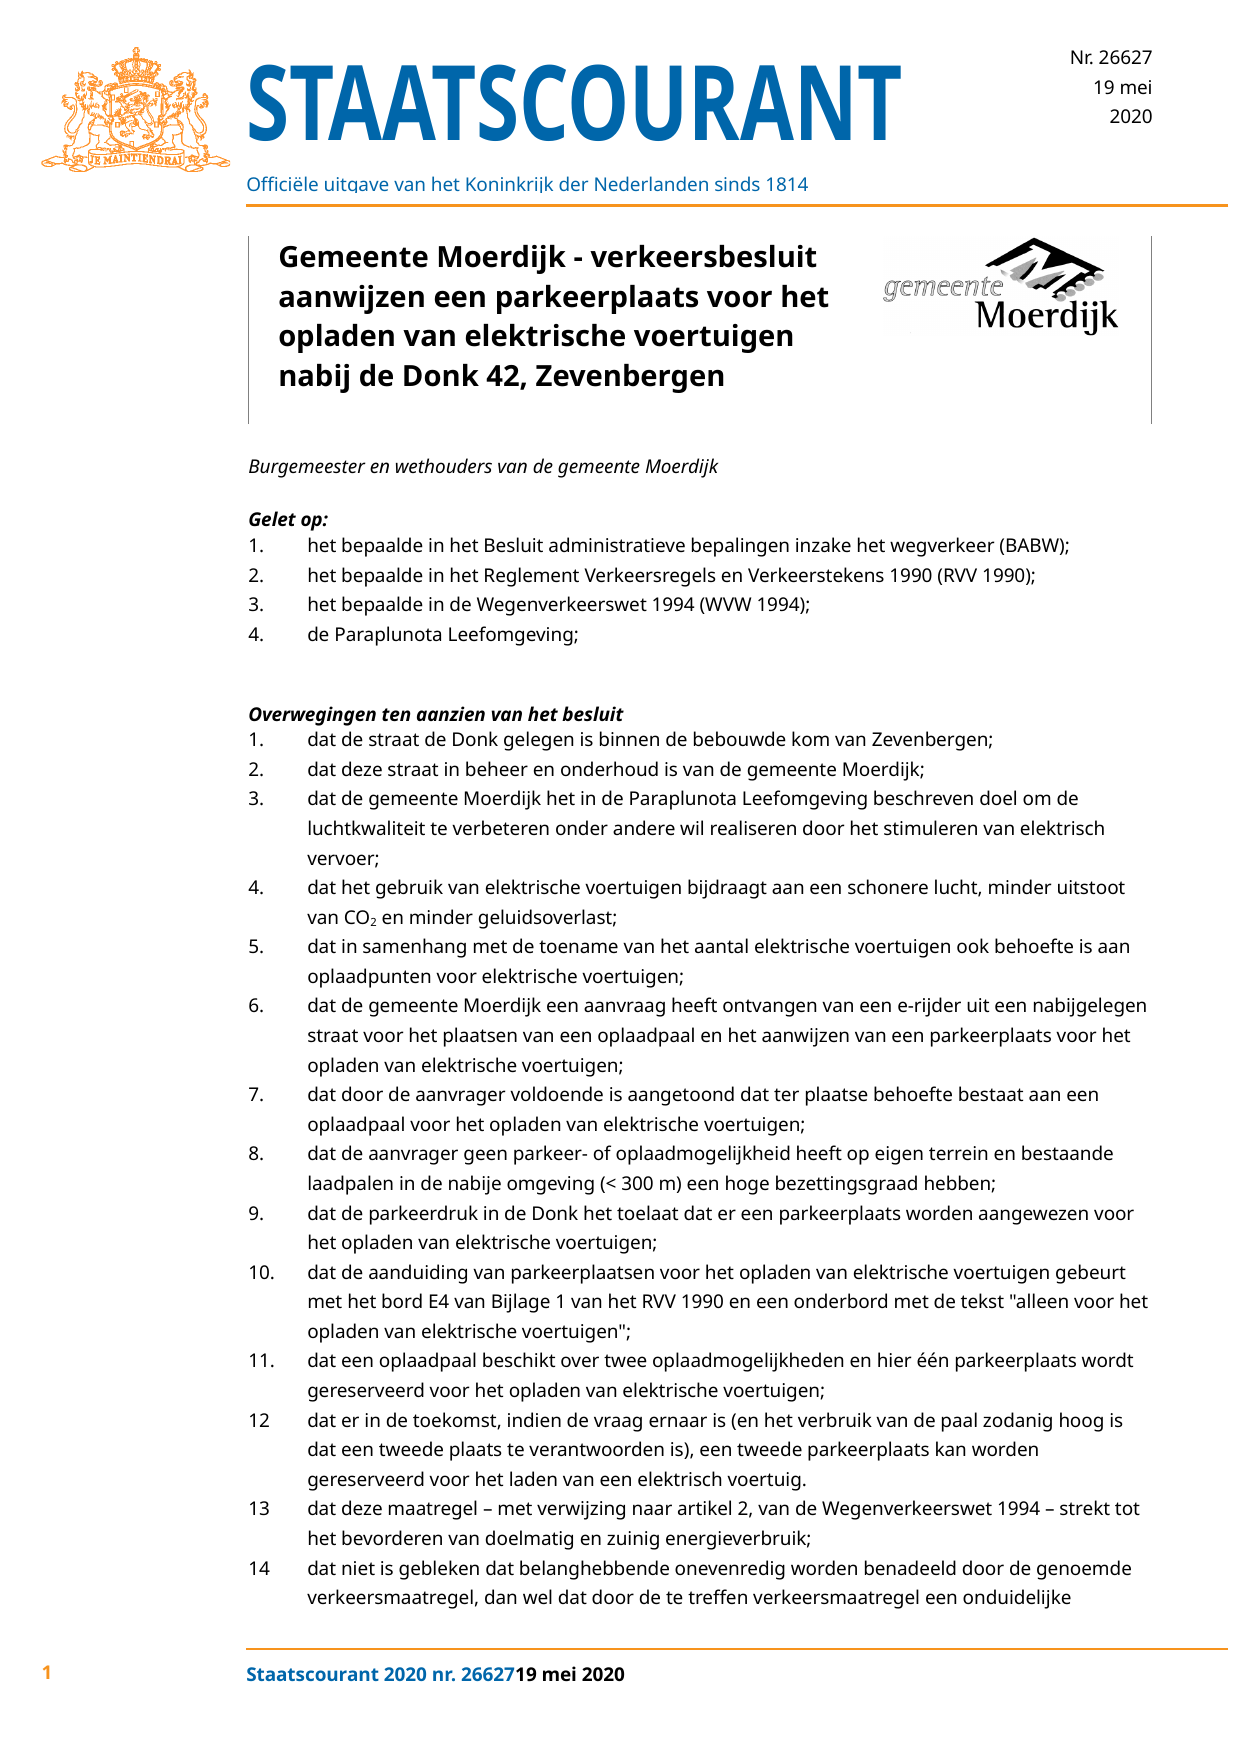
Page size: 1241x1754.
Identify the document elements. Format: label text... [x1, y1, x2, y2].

list dat deze straat in beheer en onderhoud is van de gemeente Moerdijk; [248, 756, 1152, 782]
list dat het gebruik van elektrische voertuigen bijdraagt aan een schonere lucht, minder uitstoot van CO2 en minder geluidsoverlast; [248, 874, 1152, 930]
text Gelet op: [248, 506, 1152, 532]
list het bepaalde in het Reglement Verkeersregels en Verkeerstekens 1990 (RVV 1990); [248, 562, 1152, 587]
table_header [850, 236, 1151, 424]
picture [882, 236, 1119, 336]
list dat in samenhang met de toename van het aantal elektrische voertuigen ook behoefte is aan oplaadpunten voor elektrische voertuigen; [248, 933, 1152, 989]
list dat deze maatregel – met verwijzing naar artikel 2, van de Wegenverkeerswet 1994 – strekt tot het bevorderen van doelmatig en zuinig energieverbruik; [248, 1496, 1152, 1551]
list de Paraplunota Leefomgeving; [248, 621, 1152, 647]
text Overwegingen ten aanzien van het besluit [248, 701, 1152, 726]
list dat door de aanvrager voldoende is aangetoond dat ter plaatse behoefte bestaat aan een oplaadpaal voor het opladen van elektrische voertuigen; [248, 1081, 1152, 1137]
list dat de parkeerdruk in de Donk het toelaat dat er een parkeerplaats worden aangewezen voor het opladen van elektrische voertuigen; [248, 1200, 1152, 1255]
list dat er in de toekomst, indien de vraag ernaar is (en het verbruik van de paal zodanig hoog is dat een tweede plaats te verantwoorden is), een tweede parkeerplaats kan worden gereserveerd voor het laden van een elektrisch voertuig. [248, 1407, 1152, 1492]
list dat de straat de Donk gelegen is binnen de bebouwde kom van Zevenbergen; [248, 726, 1152, 752]
list dat de aanduiding van parkeerplaatsen voor het opladen van elektrische voertuigen gebeurt met het bord E4 van Bijlage 1 van het RVV 1990 en een onderbord met de tekst "alleen voor het opladen van elektrische voertuigen"; [248, 1259, 1152, 1344]
picture [41, 47, 231, 172]
table_header Gemeente Moerdijk - verkeersbesluit aanwijzen een parkeerplaats voor het opladen van elektrische voertuigen nabij de Donk 42, Zevenbergen [249, 236, 850, 424]
list dat de gemeente Moerdijk het in de Paraplunota Leefomgeving beschreven doel om de luchtkwaliteit te verbeteren onder andere wil realiseren door het stimuleren van elektrisch vervoer; [248, 786, 1152, 871]
list dat niet is gebleken dat belanghebbende onevenredig worden benadeeld door de genoemde verkeersmaatregel, dan wel dat door de te treffen verkeersmaatregel een onduidelijke [248, 1555, 1152, 1610]
list het bepaalde in de Wegenverkeerswet 1994 (WVW 1994); [248, 591, 1152, 617]
list dat de gemeente Moerdijk een aanvraag heeft ontvangen van een e-rijder uit een nabijgelegen straat voor het plaatsen van een oplaadpaal en het aanwijzen van een parkeerplaats voor het opladen van elektrische voertuigen; [248, 993, 1152, 1078]
list dat de aanvrager geen parkeer- of oplaadmogelijkheid heeft op eigen terrein en bestaande laadpalen in de nabije omgeving (< 300 m) een hoge bezettingsgraad hebben; [248, 1141, 1152, 1196]
list dat een oplaadpaal beschikt over twee oplaadmogelijkheden en hier één parkeerplaats wordt gereserveerd voor het opladen van elektrische voertuigen; [248, 1348, 1152, 1403]
text Burgemeester en wethouders van de gemeente Moerdijk [248, 454, 1152, 479]
list het bepaalde in het Besluit administratieve bepalingen inzake het wegverkeer (BABW); [248, 532, 1152, 558]
